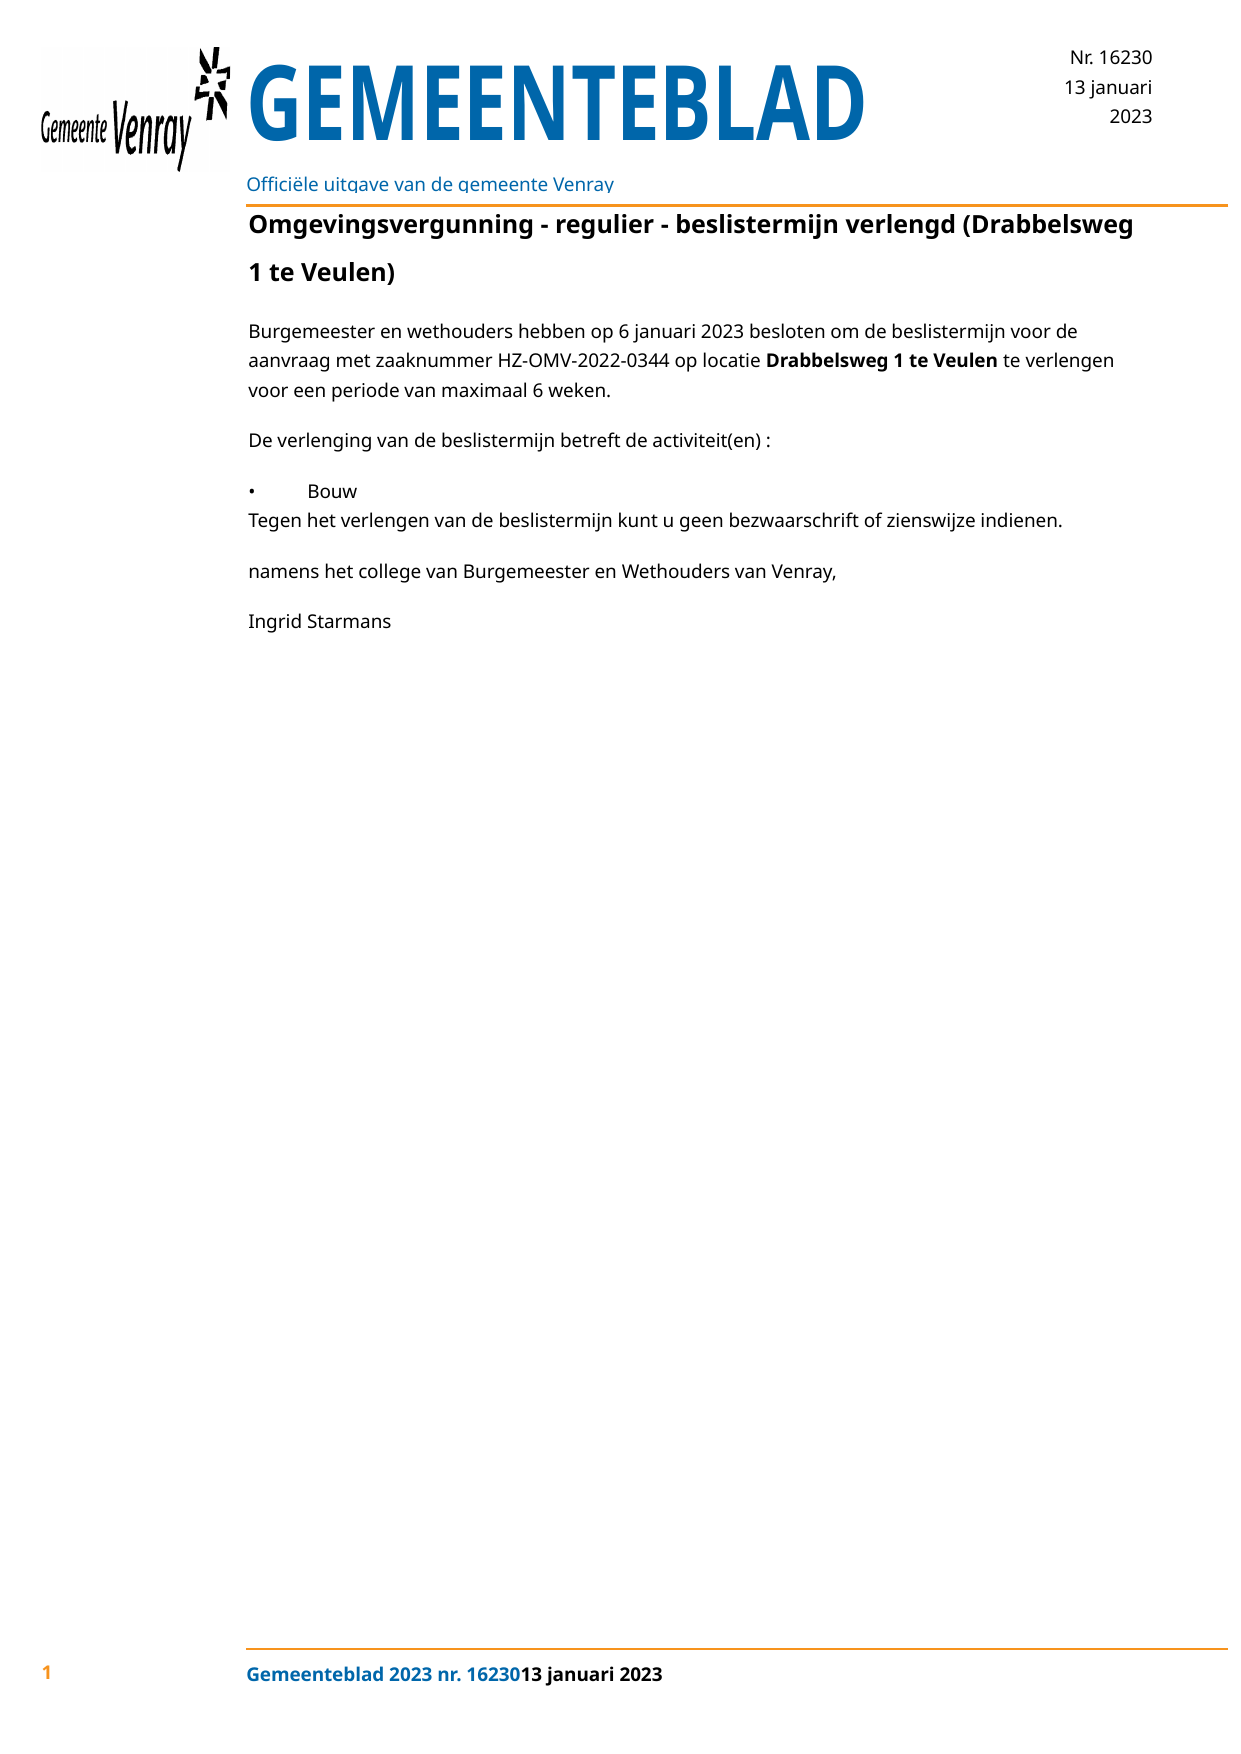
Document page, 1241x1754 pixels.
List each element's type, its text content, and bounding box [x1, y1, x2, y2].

text namens het college van Burgemeester en Wethouders van Venray, [248, 558, 1152, 584]
text De verlenging van de beslistermijn betreft de activiteit(en) : [248, 427, 1152, 453]
text Ingrid Starmans [248, 608, 1152, 634]
text Omgevingsvergunning - regulier - beslistermijn verlengd (Drabbelsweg 1 te Veulen) [248, 207, 1152, 288]
list Bouw [248, 478, 1152, 504]
text Burgemeester en wethouders hebben op 6 januari 2023 besloten om de beslistermijn voor de aanvraag met zaaknummer HZ-OMV-2022-0344 op locatie Drabbelsweg 1 te Veulen te verlengen voor een periode van maximaal 6 weken. [248, 318, 1152, 403]
picture [41, 47, 231, 172]
text Tegen het verlengen van de beslistermijn kunt u geen bezwaarschrift of zienswijze indienen. [248, 507, 1152, 533]
